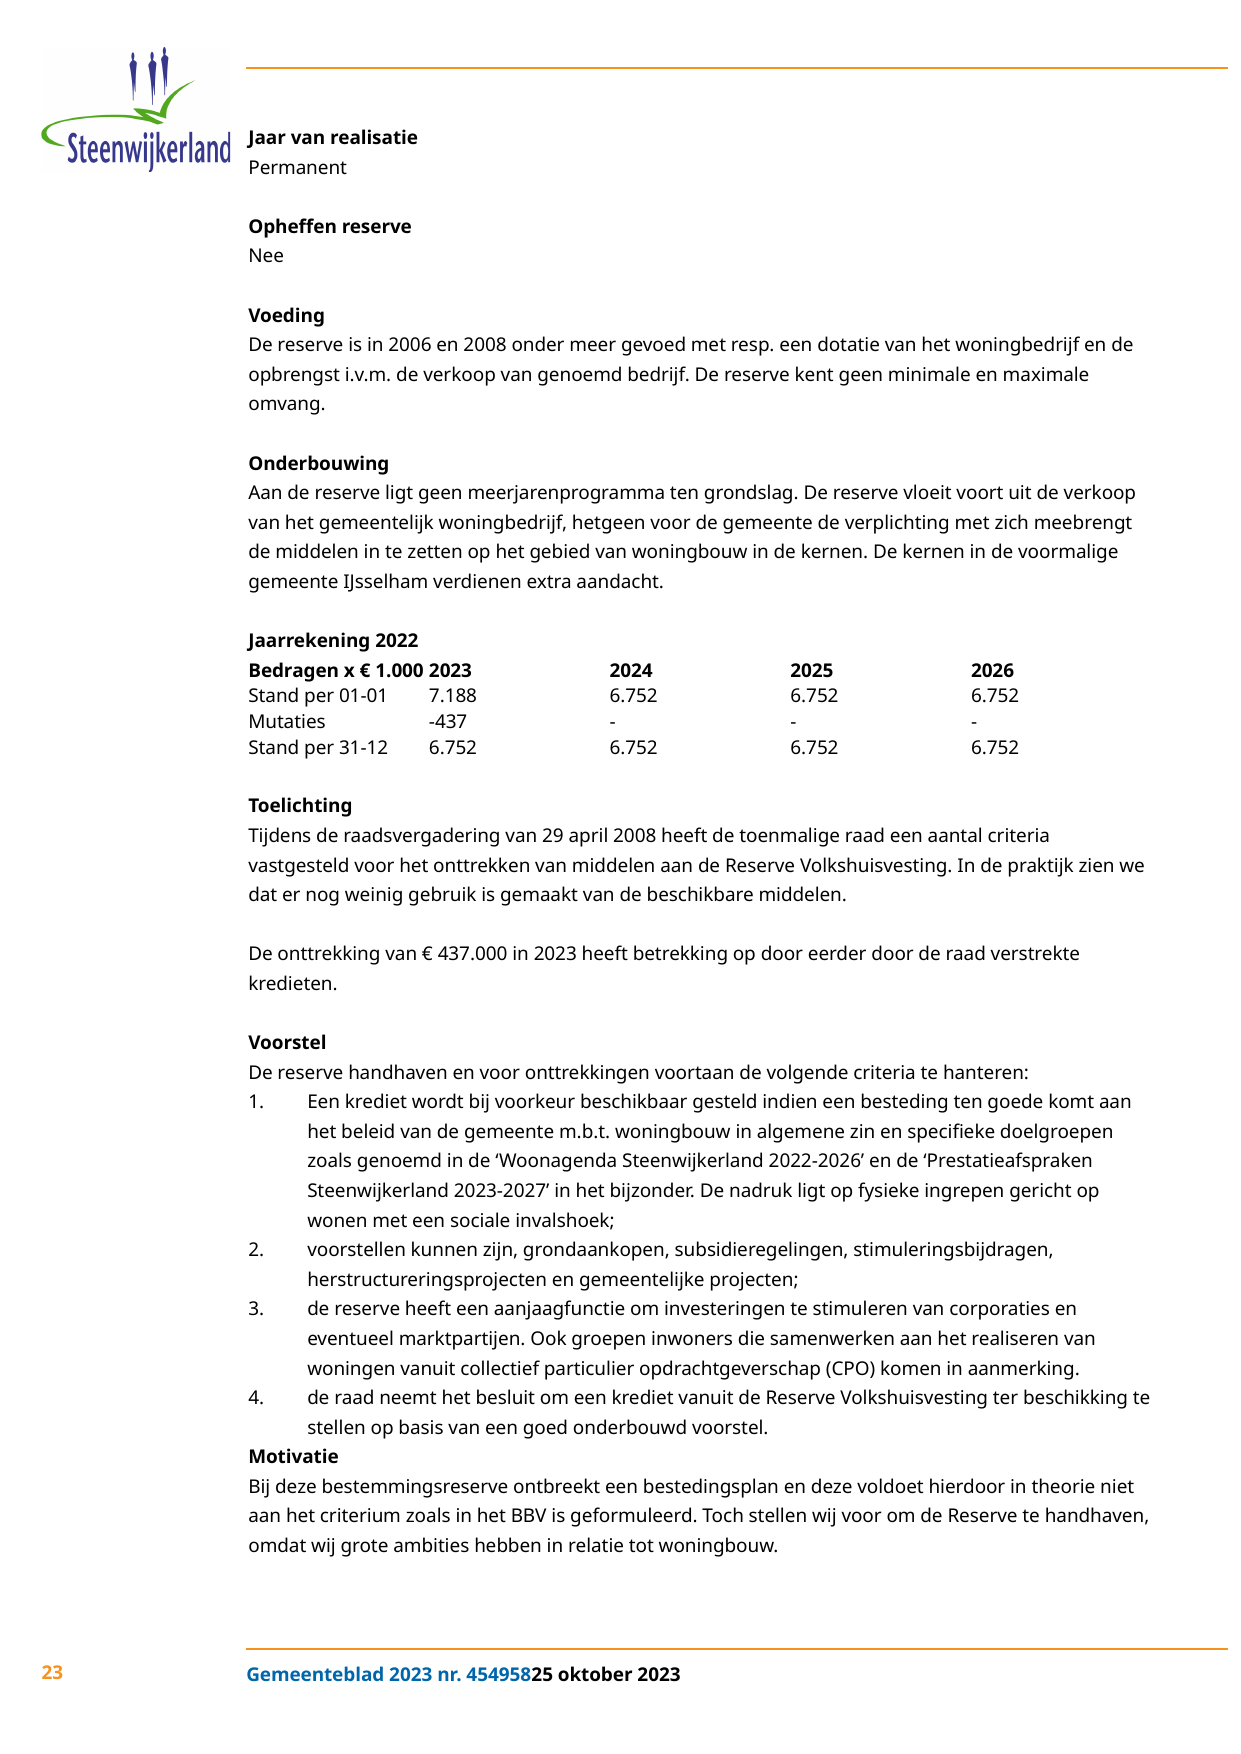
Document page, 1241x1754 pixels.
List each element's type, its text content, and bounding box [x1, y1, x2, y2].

table_cell 6.752 [971, 734, 1152, 760]
table_cell - [971, 709, 1152, 734]
table_header 2025 [790, 657, 971, 683]
table_cell Stand per 31-12 [248, 734, 429, 760]
text Aan de reserve ligt geen meerjarenprogramma ten grondslag. De reserve vloeit voort uit de verkoop van het gemeentelijk woningbedrijf, hetgeen voor de gemeente de verplichting met zich meebrengt de middelen in te zetten op het gebied van woningbouw in de kernen. De kernen in de voormalige gemeente IJsselham verdienen extra aandacht. [248, 479, 1152, 594]
text Nee [248, 243, 1152, 268]
table_cell Stand per 01-01 [248, 683, 429, 708]
picture [41, 47, 231, 172]
text Bij deze bestemmingsreserve ontbreekt een bestedingsplan en deze voldoet hierdoor in theorie niet aan het criterium zoals in het BBV is geformuleerd. Toch stellen wij voor om de Reserve te handhaven, omdat wij grote ambities hebben in relatie tot woningbouw. [248, 1473, 1152, 1558]
table_header 2026 [971, 657, 1152, 683]
table_cell Mutaties [248, 709, 429, 734]
text Motivatie [248, 1443, 1152, 1469]
table_cell 6.752 [971, 683, 1152, 708]
text De onttrekking van € 437.000 in 2023 heeft betrekking op door eerder door de raad verstrekte kredieten. [248, 941, 1152, 996]
table_cell 7.188 [429, 683, 609, 708]
list de reserve heeft een aanjaagfunctie om investeringen te stimuleren van corporaties en eventueel marktpartijen. Ook groepen inwoners die samenwerken aan het realiseren van woningen vanuit collectief particulier opdrachtgeverschap (CPO) komen in aanmerking. [248, 1296, 1152, 1381]
text De reserve handhaven en voor onttrekkingen voortaan de volgende criteria te hanteren: [248, 1059, 1152, 1085]
text Toelichting [248, 793, 1152, 818]
text Voorstel [248, 1029, 1152, 1055]
text De reserve is in 2006 en 2008 onder meer gevoed met resp. een dotatie van het woningbedrijf en de opbrengst i.v.m. de verkoop van genoemd bedrijf. De reserve kent geen minimale en maximale omvang. [248, 331, 1152, 416]
table_cell -437 [429, 709, 609, 734]
text Tijdens de raadsvergadering van 29 april 2008 heeft de toenmalige raad een aantal criteria vastgesteld voor het onttrekken van middelen aan de Reserve Volkshuisvesting. In de praktijk zien we dat er nog weinig gebruik is gemaakt van de beschikbare middelen. [248, 822, 1152, 907]
table_header 2023 [429, 657, 609, 683]
text Voeding [248, 302, 1152, 328]
table_cell 6.752 [429, 734, 609, 760]
list Een krediet wordt bij voorkeur beschikbaar gesteld indien een besteding ten goede komt aan het beleid van de gemeente m.b.t. woningbouw in algemene zin en specifieke doelgroepen zoals genoemd in de ‘Woonagenda Steenwijkerland 2022-2026’ en de ‘Prestatieafspraken Steenwijkerland 2023-2027’ in het bijzonder. De nadruk ligt op fysieke ingrepen gericht op wonen met een sociale invalshoek; [248, 1088, 1152, 1233]
table_cell 6.752 [609, 734, 790, 760]
table_header Bedragen x € 1.000 [248, 657, 429, 683]
table_cell 6.752 [609, 683, 790, 708]
list voorstellen kunnen zijn, grondaankopen, subsidieregelingen, stimuleringsbijdragen, herstructureringsprojecten en gemeentelijke projecten; [248, 1236, 1152, 1292]
list de raad neemt het besluit om een krediet vanuit de Reserve Volkshuisvesting ter beschikking te stellen op basis van een goed onderbouwd voorstel. [248, 1384, 1152, 1440]
text Opheffen reserve [248, 213, 1152, 239]
text Jaar van realisatie [248, 124, 1152, 150]
text Jaarrekening 2022 [248, 627, 1152, 653]
table_cell - [790, 709, 971, 734]
text Permanent [248, 154, 1152, 180]
table_cell - [609, 709, 790, 734]
text Onderbouwing [248, 450, 1152, 476]
table_cell 6.752 [790, 734, 971, 760]
table_header 2024 [609, 657, 790, 683]
table_cell 6.752 [790, 683, 971, 708]
